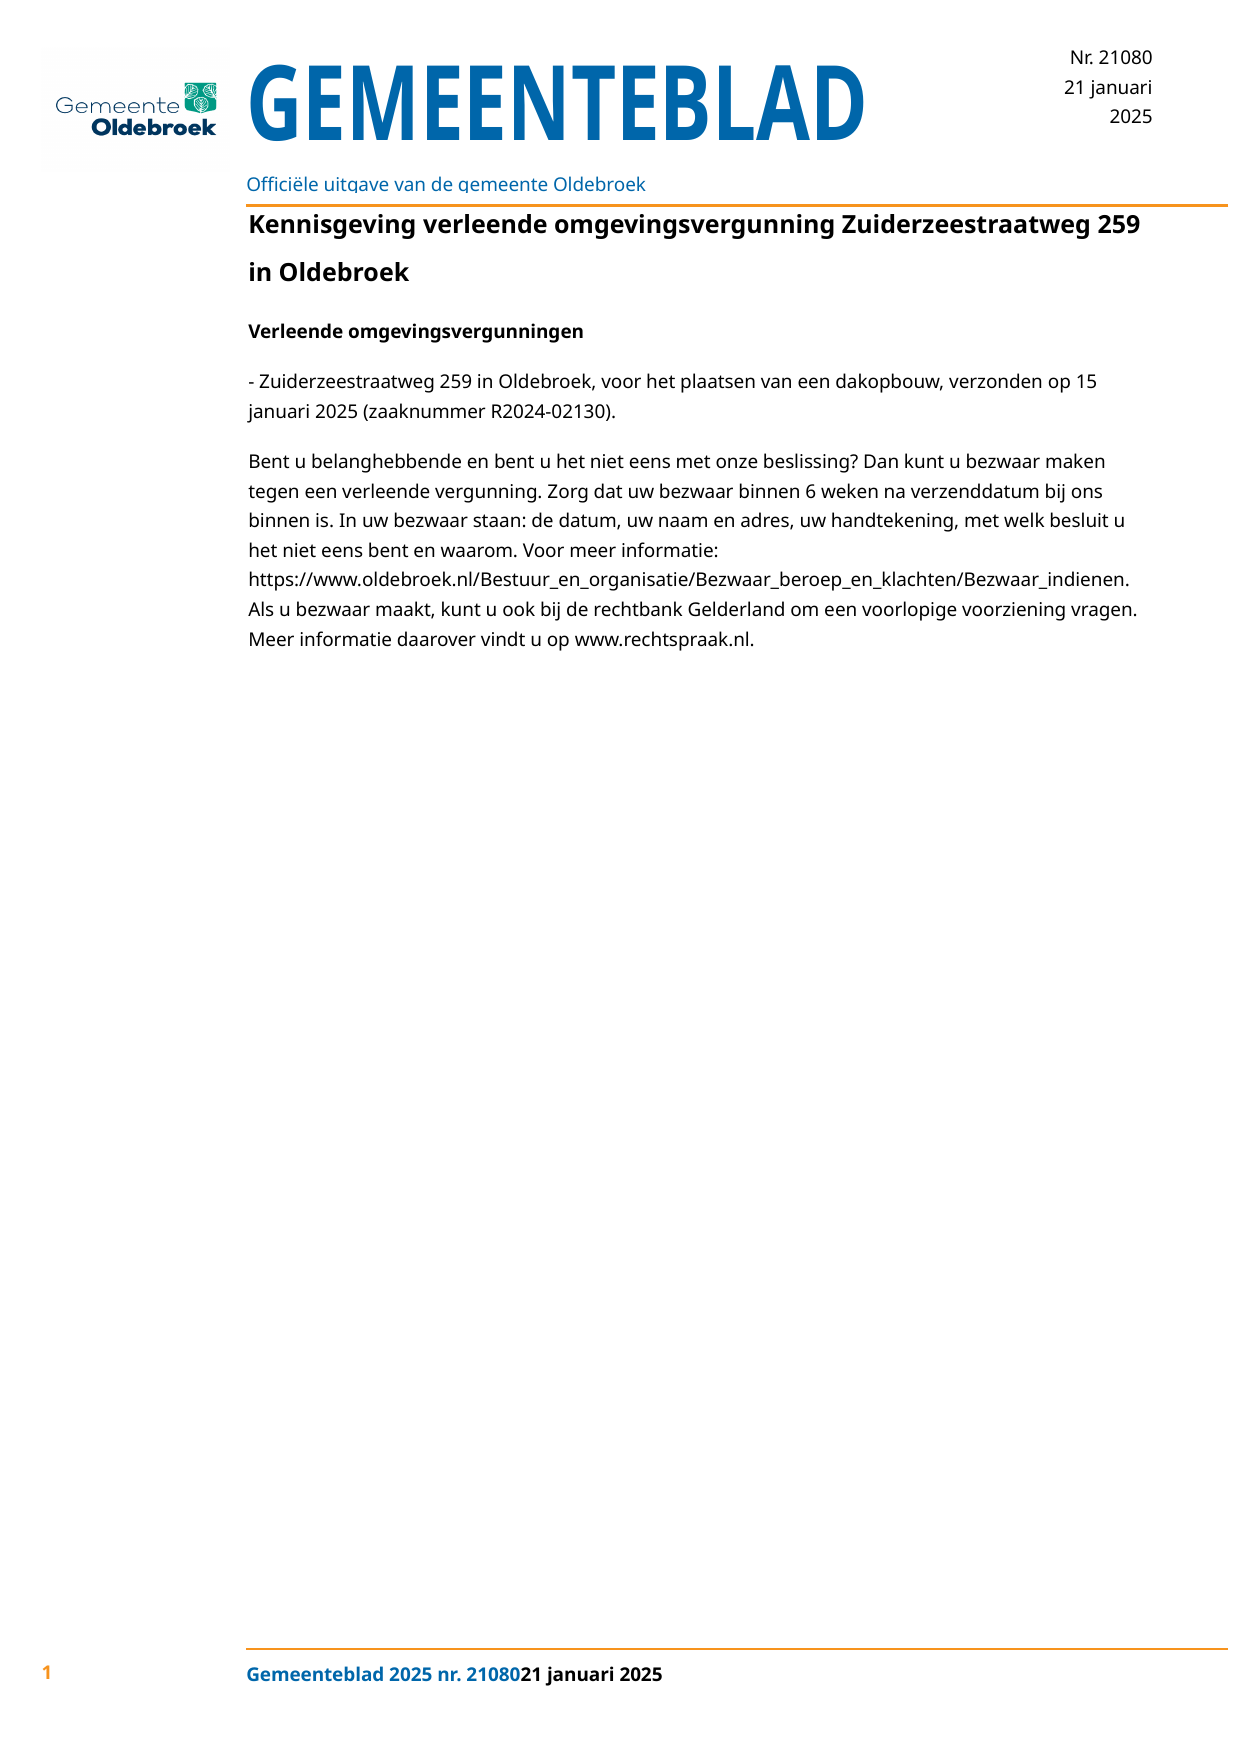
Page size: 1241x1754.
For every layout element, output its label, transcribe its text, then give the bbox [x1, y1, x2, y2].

text Kennisgeving verleende omgevingsvergunning Zuiderzeestraatweg 259 in Oldebroek [248, 207, 1152, 288]
text Verleende omgevingsvergunningen [248, 318, 1152, 344]
picture [41, 47, 231, 172]
text - Zuiderzeestraatweg 259 in Oldebroek, voor het plaatsen van een dakopbouw, verzonden op 15 januari 2025 (zaaknummer R2024-02130). [248, 368, 1152, 424]
text Bent u belanghebbende en bent u het niet eens met onze beslissing? Dan kunt u bezwaar maken tegen een verleende vergunning. Zorg dat uw bezwaar binnen 6 weken na verzenddatum bij ons binnen is. In uw bezwaar staan: de datum, uw naam en adres, uw handtekening, met welk besluit u het niet eens bent en waarom. Voor meer informatie: https://www.oldebroek.nl/Bestuur_en_organisatie/Bezwaar_beroep_en_klachten/Bezwaar_indienen. Als u bezwaar maakt, kunt u ook bij de rechtbank Gelderland om een voorlopige voorziening vragen. Meer informatie daarover vindt u op www.rechtspraak.nl. [248, 448, 1152, 652]
